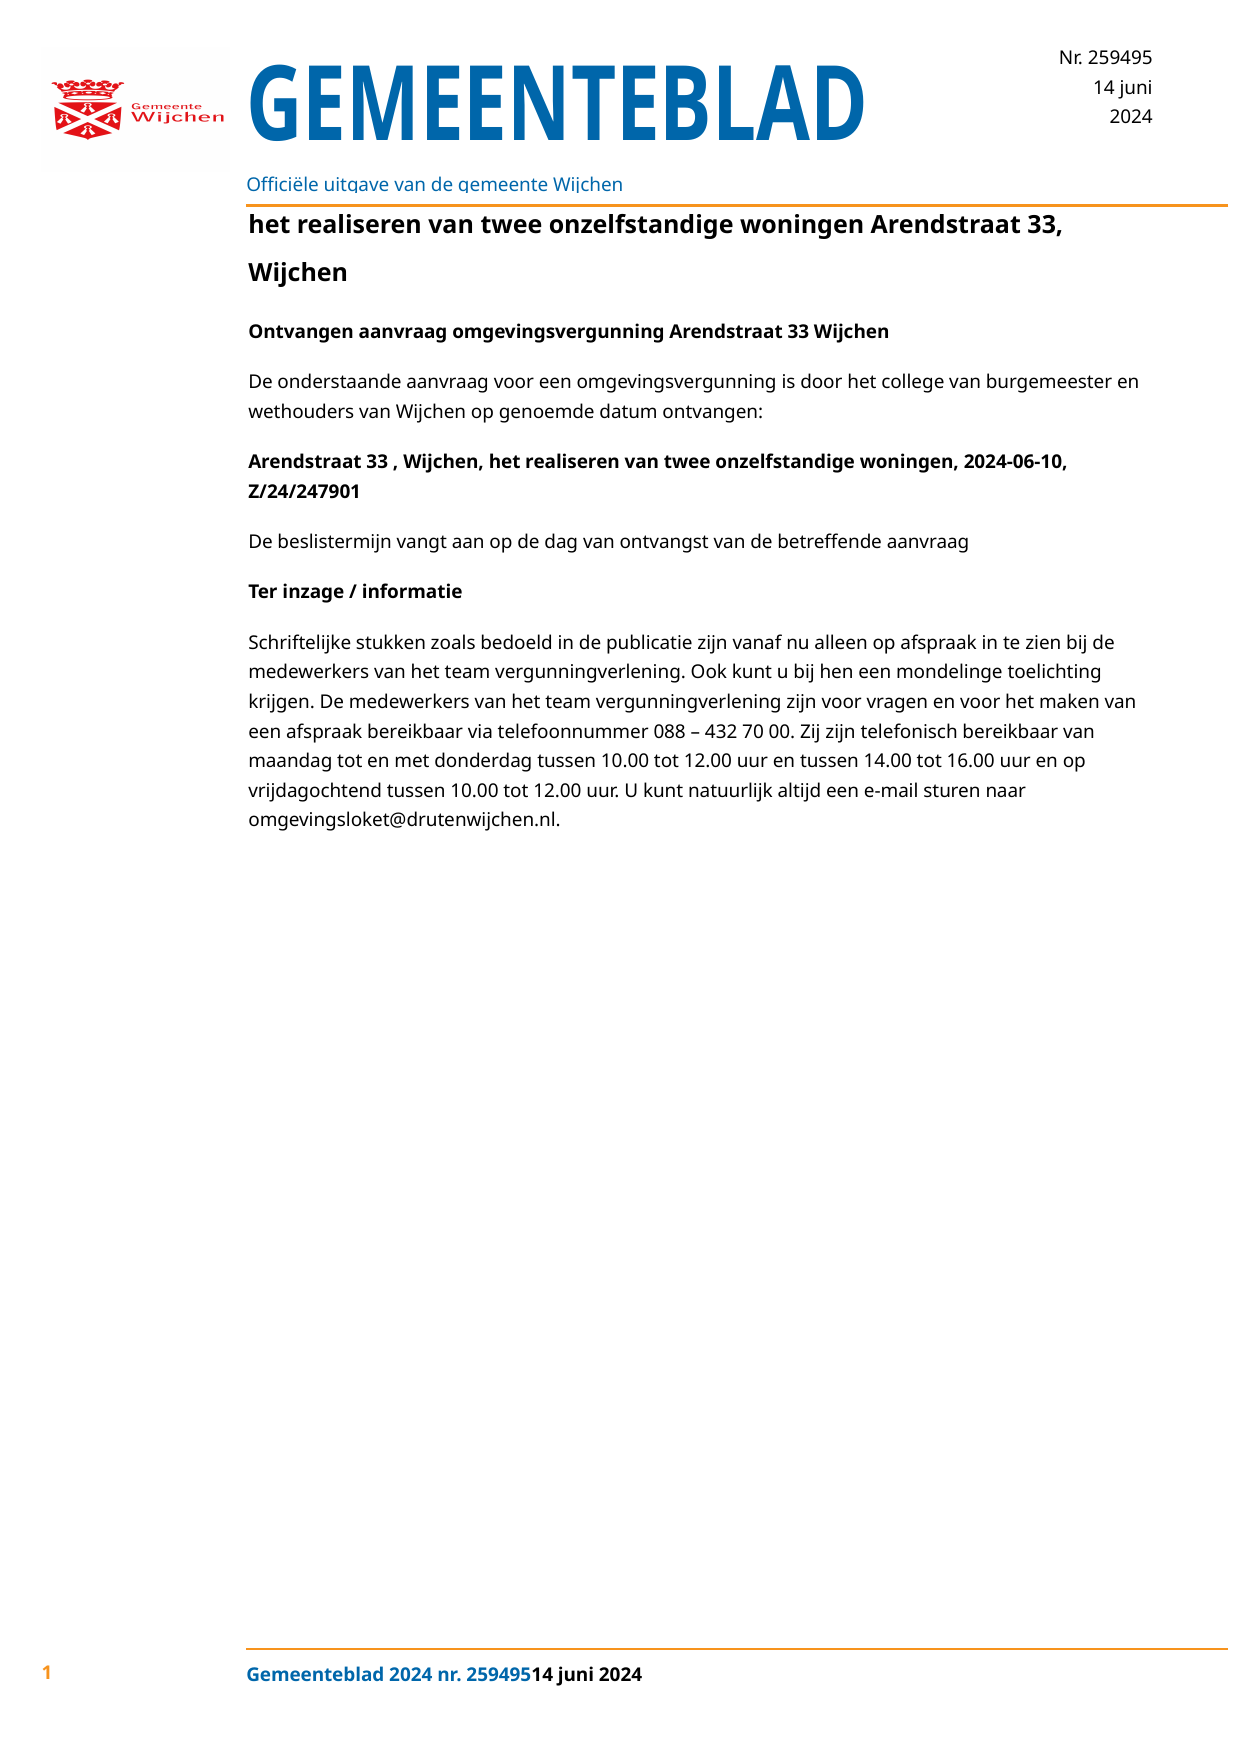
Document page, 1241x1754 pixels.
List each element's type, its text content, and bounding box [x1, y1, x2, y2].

picture [41, 47, 231, 172]
text De beslistermijn vangt aan op de dag van ontvangst van de betreffende aanvraag [248, 528, 1152, 554]
text Arendstraat 33 , Wijchen, het realiseren van twee onzelfstandige woningen, 2024-06-10, Z/24/247901 [248, 448, 1152, 504]
text het realiseren van twee onzelfstandige woningen Arendstraat 33, Wijchen [248, 207, 1152, 288]
text Ter inzage / informatie [248, 579, 1152, 604]
text Ontvangen aanvraag omgevingsvergunning Arendstraat 33 Wijchen [248, 318, 1152, 344]
text De onderstaande aanvraag voor een omgevingsvergunning is door het college van burgemeester en wethouders van Wijchen op genoemde datum ontvangen: [248, 368, 1152, 424]
text Schriftelijke stukken zoals bedoeld in de publicatie zijn vanaf nu alleen op afspraak in te zien bij de medewerkers van het team vergunningverlening. Ook kunt u bij hen een mondelinge toelichting krijgen. De medewerkers van het team vergunningverlening zijn voor vragen en voor het maken van een afspraak bereikbaar via telefoonnummer 088 – 432 70 00. Zij zijn telefonisch bereikbaar van maandag tot en met donderdag tussen 10.00 tot 12.00 uur en tussen 14.00 tot 16.00 uur en op vrijdagochtend tussen 10.00 tot 12.00 uur. U kunt natuurlijk altijd een e-mail sturen naar omgevingsloket@drutenwijchen.nl. [248, 629, 1152, 832]
